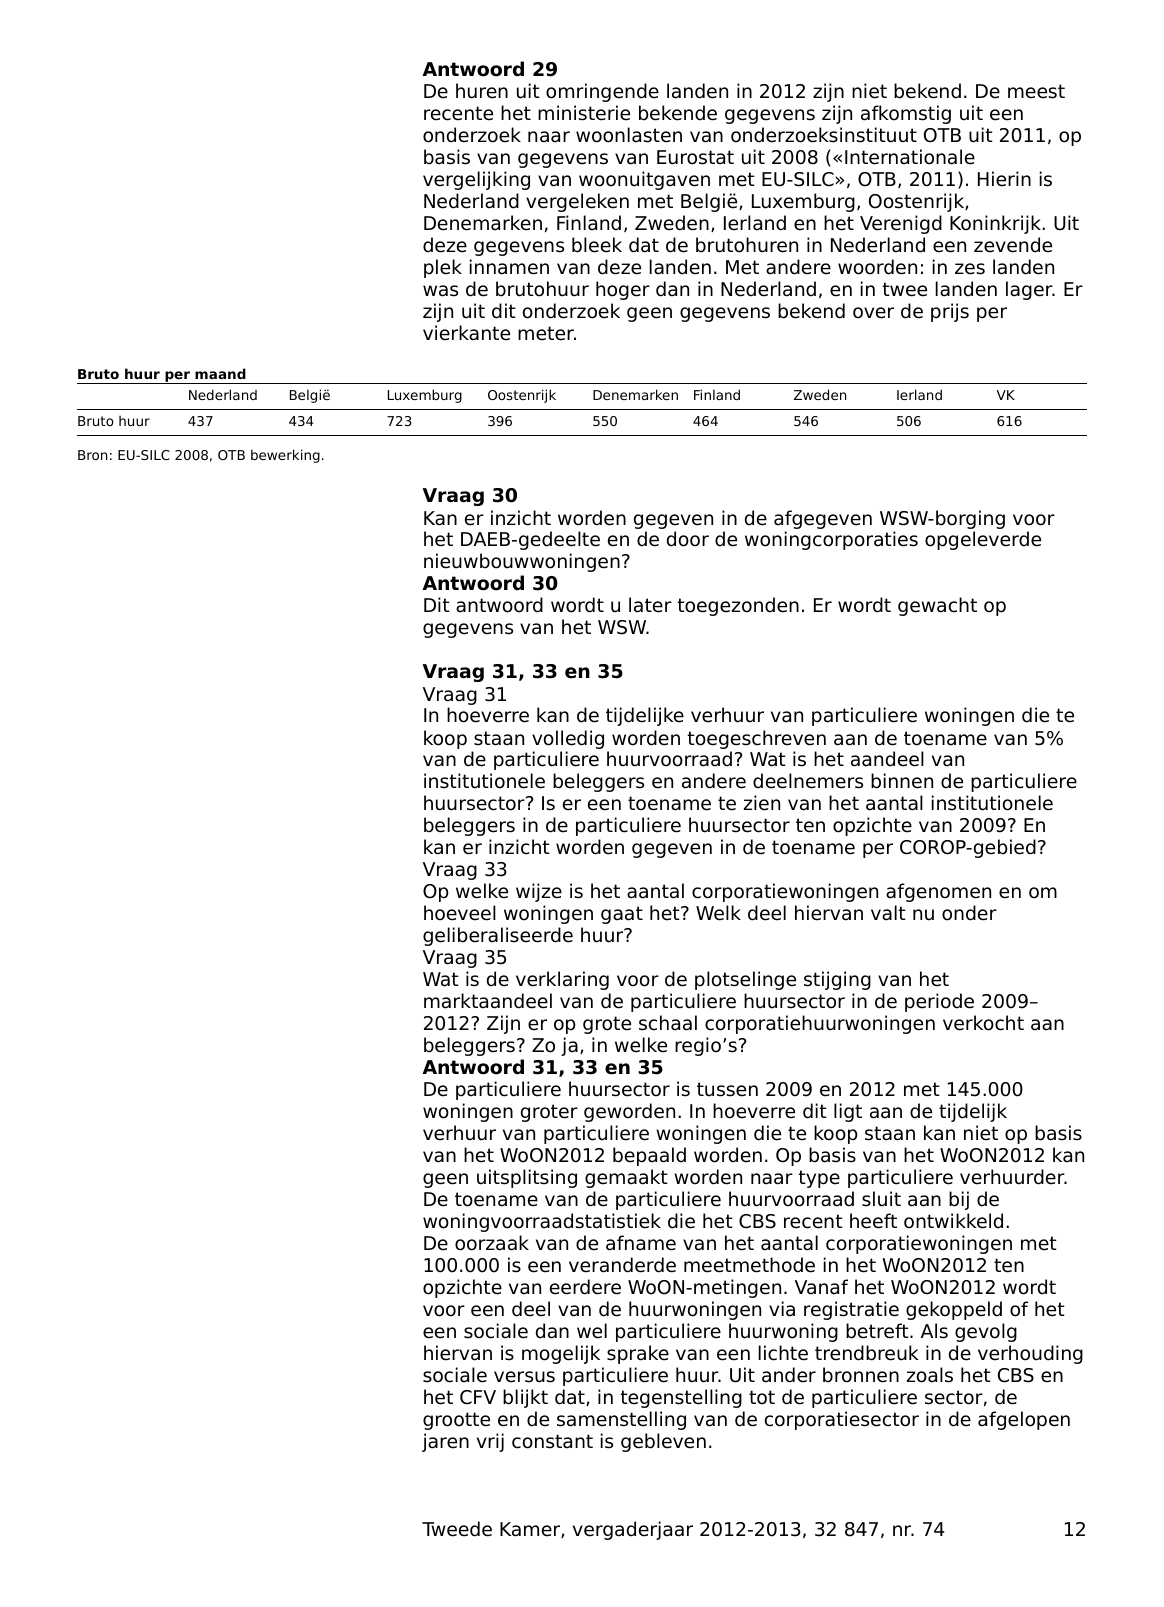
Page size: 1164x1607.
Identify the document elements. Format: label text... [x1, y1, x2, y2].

text In hoeverre kan de tijdelijke verhuur van particuliere woningen die te koop staan volledig worden toegeschreven aan de toename van 5% van de particuliere huurvoorraad? Wat is het aandeel van institutionele beleggers en andere deelnemers binnen de particuliere huursector? Is er een toename te zien van het aantal institutionele beleggers in de particuliere huursector ten opzichte van 2009? En kan er inzicht worden gegeven in de toename per COROP-gebied? [422, 705, 1087, 859]
text De oorzaak van de afname van het aantal corporatiewoningen met 100.000 is een veranderde meetmethode in het WoON2012 ten opzichte van eerdere WoON-metingen. Vanaf het WoON2012 wordt voor een deel van de huurwoningen via registratie gekoppeld of het een sociale dan wel particuliere huurwoning betreft. Als gevolg hiervan is mogelijk sprake van een lichte trendbreuk in de verhouding sociale versus particuliere huur. Uit ander bronnen zoals het CBS en het CFV blijkt dat, in tegenstelling tot de particuliere sector, de grootte en de samenstelling van de corporatiesector in de afgelopen jaren vrij constant is gebleven. [422, 1233, 1087, 1453]
table_cell 546 [787, 410, 890, 435]
table_cell Zweden [787, 384, 890, 408]
table_cell Finland [687, 384, 787, 408]
table_cell Bruto huur [77, 410, 182, 435]
table_cell Bron: EU-SILC 2008, OTB bewerking. [77, 436, 1087, 463]
table_cell Oostenrijk [481, 384, 586, 408]
text Antwoord 29 [422, 59, 1087, 81]
table_cell Ierland [890, 384, 991, 408]
text Vraag 30 [422, 485, 1087, 507]
text Vraag 31, 33 en 35 [422, 661, 1087, 683]
table_cell 506 [890, 410, 991, 435]
text Vraag 35 [422, 947, 1087, 969]
table_cell 437 [182, 410, 282, 435]
table_cell Nederland [182, 384, 282, 408]
text Kan er inzicht worden gegeven in de afgegeven WSW-borging voor het DAEB-gedeelte en de door de woningcorporaties opgeleverde nieuwbouwwoningen? [422, 507, 1087, 573]
table_cell 550 [586, 410, 687, 435]
table_cell 723 [381, 410, 481, 435]
table_cell 464 [687, 410, 787, 435]
table_cell 616 [991, 410, 1087, 435]
table_cell Luxemburg [381, 384, 481, 408]
text Antwoord 30 [422, 573, 1087, 595]
table_cell 434 [282, 410, 381, 435]
table_cell 396 [481, 410, 586, 435]
text Op welke wijze is het aantal corporatiewoningen afgenomen en om hoeveel woningen gaat het? Welk deel hiervan valt nu onder geliberaliseerde huur? [422, 881, 1087, 947]
text Dit antwoord wordt u later toegezonden. Er wordt gewacht op gegevens van het WSW. [422, 595, 1087, 639]
table_header Bruto huur per maand [77, 367, 1087, 382]
text Vraag 33 [422, 859, 1087, 881]
text De particuliere huursector is tussen 2009 en 2012 met 145.000 woningen groter geworden. In hoeverre dit ligt aan de tijdelijk verhuur van particuliere woningen die te koop staan kan niet op basis van het WoON2012 bepaald worden. Op basis van het WoON2012 kan geen uitsplitsing gemaakt worden naar type particuliere verhuurder. De toename van de particuliere huurvoorraad sluit aan bij de woningvoorraadstatistiek die het CBS recent heeft ontwikkeld. [422, 1079, 1087, 1233]
table_cell VK [991, 384, 1087, 408]
table_cell België [282, 384, 381, 408]
text Vraag 31 [422, 683, 1087, 705]
text De huren uit omringende landen in 2012 zijn niet bekend. De meest recente het ministerie bekende gegevens zijn afkomstig uit een onderzoek naar woonlasten van onderzoeksinstituut OTB uit 2011, op basis van gegevens van Eurostat uit 2008 («Internationale vergelijking van woonuitgaven met EU-SILC», OTB, 2011). Hierin is Nederland vergeleken met België, Luxemburg, Oostenrijk, Denemarken, Finland, Zweden, Ierland en het Verenigd Koninkrijk. Uit deze gegevens bleek dat de brutohuren in Nederland een zevende plek innamen van deze landen. Met andere woorden: in zes landen was de brutohuur hoger dan in Nederland, en in twee landen lager. Er zijn uit dit onderzoek geen gegevens bekend over de prijs per vierkante meter. [422, 81, 1087, 345]
table_cell Denemarken [586, 384, 687, 408]
text Antwoord 31, 33 en 35 [422, 1057, 1087, 1079]
table_cell [77, 384, 182, 408]
text Wat is de verklaring voor de plotselinge stijging van het marktaandeel van de particuliere huursector in de periode 2009–2012? Zijn er op grote schaal corporatiehuurwoningen verkocht aan beleggers? Zo ja, in welke regio’s? [422, 969, 1087, 1057]
